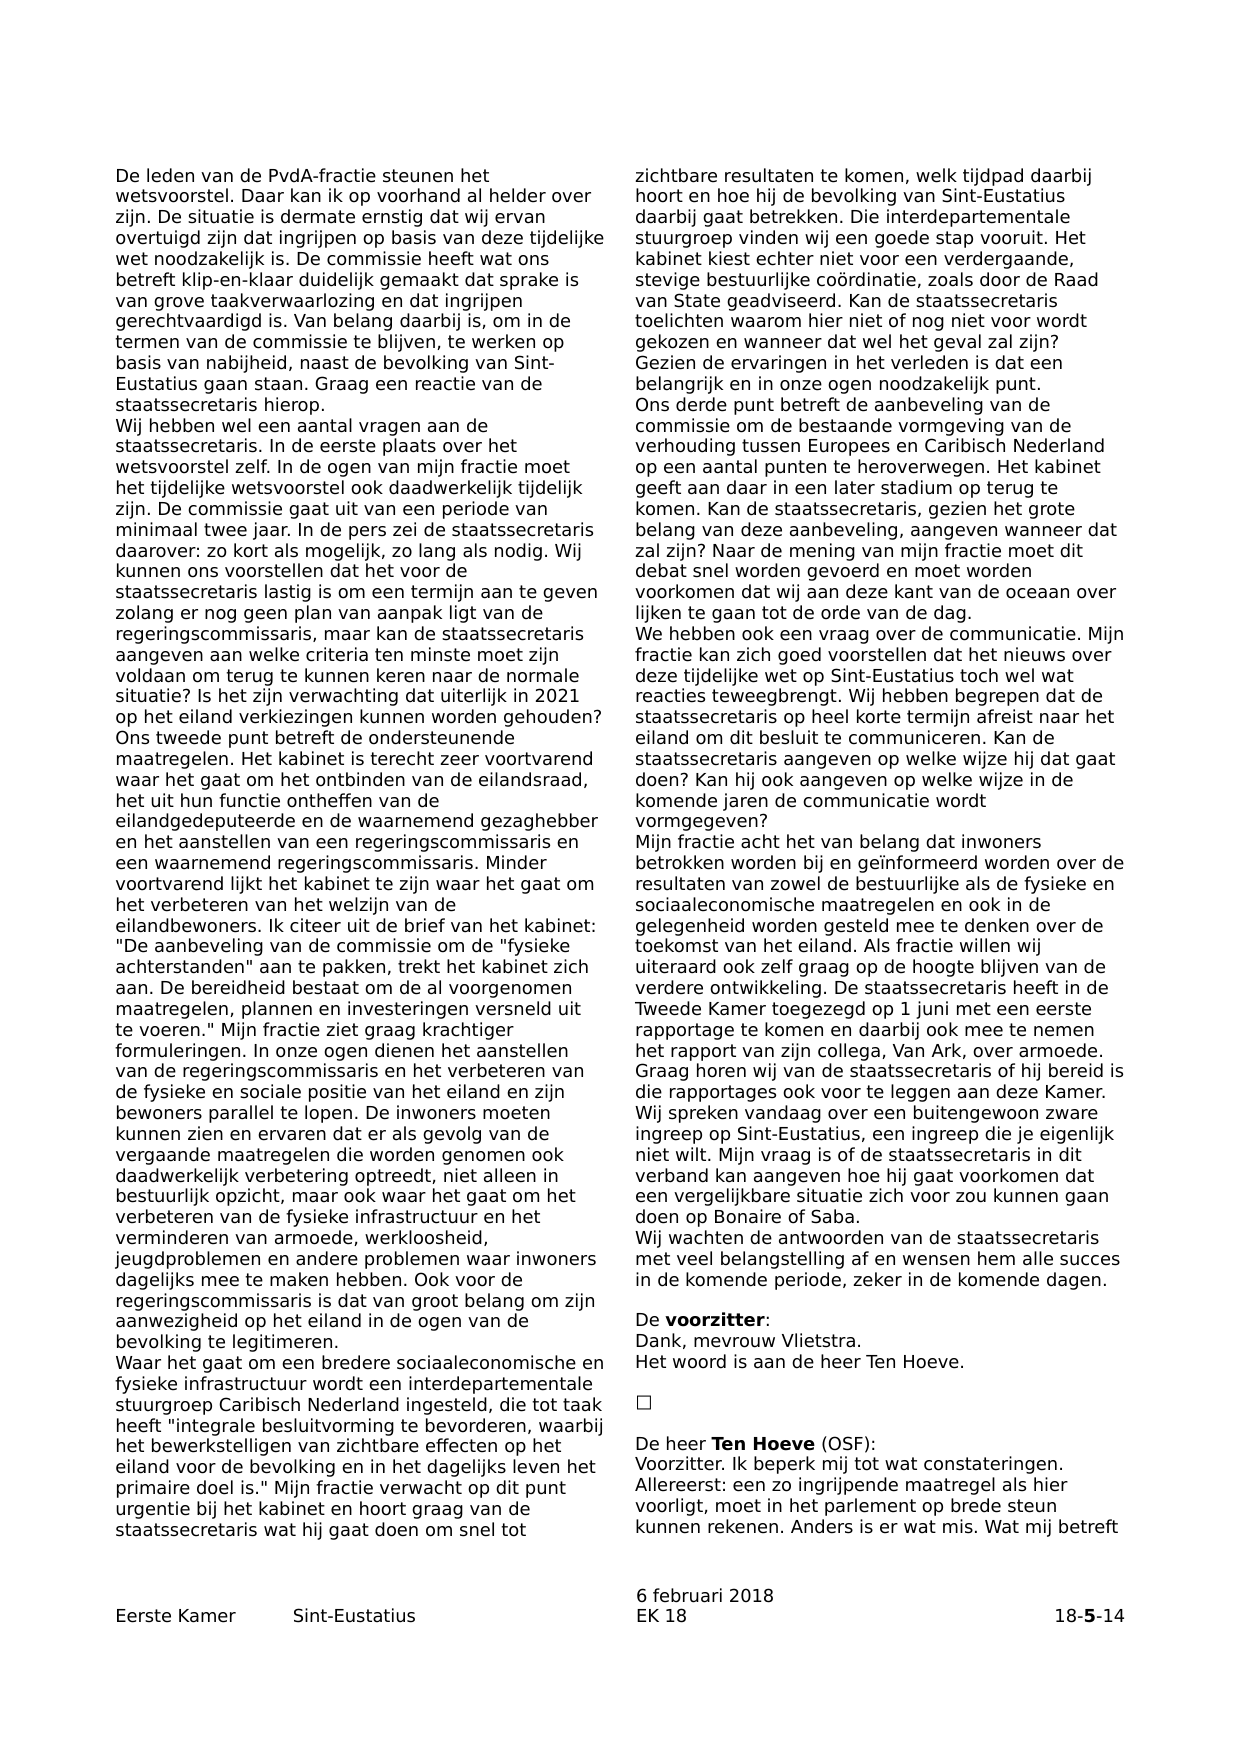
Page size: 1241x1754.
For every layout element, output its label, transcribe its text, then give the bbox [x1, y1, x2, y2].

text Wij hebben wel een aantal vragen aan de staatssecretaris. In de eerste plaats over het wetsvoorstel zelf. In de ogen van mijn fractie moet het tijdelijke wetsvoorstel ook daadwerkelijk tijdelijk zijn. De commissie gaat uit van een periode van minimaal twee jaar. In de pers zei de staatssecretaris daarover: zo kort als mogelijk, zo lang als nodig. Wij kunnen ons voorstellen dat het voor de staatssecretaris lastig is om een termijn aan te geven zolang er nog geen plan van aanpak ligt van de regeringscommissaris, maar kan de staatssecretaris aangeven aan welke criteria ten minste moet zijn voldaan om terug te kunnen keren naar de normale situatie? Is het zijn verwachting dat uiterlijk in 2021 op het eiland verkiezingen kunnen worden gehouden? [115, 415, 605, 728]
text Wij spreken vandaag over een buitengewoon zware ingreep op Sint-Eustatius, een ingreep die je eigenlijk niet wilt. Mijn vraag is of de staatssecretaris in dit verband kan aangeven hoe hij gaat voorkomen dat een vergelijkbare situatie zich voor zou kunnen gaan doen op Bonaire of Saba. [635, 1103, 1125, 1228]
text De voorzitter: [635, 1310, 1125, 1331]
text Het woord is aan de heer Ten Hoeve. [635, 1352, 1125, 1373]
text De leden van de PvdA-fractie steunen het wetsvoorstel. Daar kan ik op voorhand al helder over zijn. De situatie is dermate ernstig dat wij ervan overtuigd zijn dat ingrijpen op basis van deze tijdelijke wet noodzakelijk is. De commissie heeft wat ons betreft klip-en-klaar duidelijk gemaakt dat sprake is van grove taakverwaarlozing en dat ingrijpen gerechtvaardigd is. Van belang daarbij is, om in de termen van de commissie te blijven, te werken op basis van nabijheid, naast de bevolking van Sint-Eustatius gaan staan. Graag een reactie van de staatssecretaris hierop. [115, 165, 605, 415]
text Ons tweede punt betreft de ondersteunende maatregelen. Het kabinet is terecht zeer voortvarend waar het gaat om het ontbinden van de eilandsraad, het uit hun functie ontheffen van de eilandgedeputeerde en de waarnemend gezaghebber en het aanstellen van een regeringscommissaris en een waarnemend regeringscommissaris. Minder voortvarend lijkt het kabinet te zijn waar het gaat om het verbeteren van het welzijn van de eilandbewoners. Ik citeer uit de brief van het kabinet: "De aanbeveling van de commissie om de "fysieke achterstanden" aan te pakken, trekt het kabinet zich aan. De bereidheid bestaat om de al voorgenomen maatregelen, plannen en investeringen versneld uit te voeren." Mijn fractie ziet graag krachtiger formuleringen. In onze ogen dienen het aanstellen van de regeringscommissaris en het verbeteren van de fysieke en sociale positie van het eiland en zijn bewoners parallel te lopen. De inwoners moeten kunnen zien en ervaren dat er als gevolg van de vergaande maatregelen die worden genomen ook daadwerkelijk verbetering optreedt, niet alleen in bestuurlijk opzicht, maar ook waar het gaat om het verbeteren van de fysieke infrastructuur en het verminderen van armoede, werkloosheid, jeugdproblemen en andere problemen waar inwoners dagelijks mee te maken hebben. Ook voor de regeringscommissaris is dat van groot belang om zijn aanwezigheid op het eiland in de ogen van de bevolking te legitimeren. [115, 728, 605, 1353]
text Ons derde punt betreft de aanbeveling van de commissie om de bestaande vormgeving van de verhouding tussen Europees en Caribisch Nederland op een aantal punten te heroverwegen. Het kabinet geeft aan daar in een later stadium op terug te komen. Kan de staatssecretaris, gezien het grote belang van deze aanbeveling, aangeven wanneer dat zal zijn? Naar de mening van mijn fractie moet dit debat snel worden gevoerd en moet worden voorkomen dat wij aan deze kant van de oceaan over lijken te gaan tot de orde van de dag. [635, 394, 1125, 624]
text ⬜ [635, 1393, 1125, 1413]
text Mijn fractie acht het van belang dat inwoners betrokken worden bij en geïnformeerd worden over de resultaten van zowel de bestuurlijke als de fysieke en sociaaleconomische maatregelen en ook in de gelegenheid worden gesteld mee te denken over de toekomst van het eiland. Als fractie willen wij uiteraard ook zelf graag op de hoogte blijven van de verdere ontwikkeling. De staatssecretaris heeft in de Tweede Kamer toegezegd op 1 juni met een eerste rapportage te komen en daarbij ook mee te nemen het rapport van zijn collega, Van Ark, over armoede. Graag horen wij van de staatssecretaris of hij bereid is die rapportages ook voor te leggen aan deze Kamer. [635, 832, 1125, 1103]
text Waar het gaat om een bredere sociaaleconomische en fysieke infrastructuur wordt een interdepartementale stuurgroep Caribisch Nederland ingesteld, die tot taak heeft "integrale besluitvorming te bevorderen, waarbij het bewerkstelligen van zichtbare effecten op het eiland voor de bevolking en in het dagelijks leven het primaire doel is." Mijn fractie verwacht op dit punt urgentie bij het kabinet en hoort graag van de staatssecretaris wat hij gaat doen om snel tot [115, 1353, 605, 1540]
text zichtbare resultaten te komen, welk tijdpad daarbij hoort en hoe hij de bevolking van Sint-Eustatius daarbij gaat betrekken. Die interdepartementale stuurgroep vinden wij een goede stap vooruit. Het kabinet kiest echter niet voor een verdergaande, stevige bestuurlijke coördinatie, zoals door de Raad van State geadviseerd. Kan de staatssecretaris toelichten waarom hier niet of nog niet voor wordt gekozen en wanneer dat wel het geval zal zijn? Gezien de ervaringen in het verleden is dat een belangrijk en in onze ogen noodzakelijk punt. [635, 165, 1125, 394]
text De heer Ten Hoeve (OSF): [635, 1433, 1125, 1454]
text Dank, mevrouw Vlietstra. [635, 1331, 1125, 1352]
text Wij wachten de antwoorden van de staatssecretaris met veel belangstelling af en wensen hem alle succes in de komende periode, zeker in de komende dagen. [635, 1228, 1125, 1290]
text We hebben ook een vraag over de communicatie. Mijn fractie kan zich goed voorstellen dat het nieuws over deze tijdelijke wet op Sint-Eustatius toch wel wat reacties teweegbrengt. Wij hebben begrepen dat de staatssecretaris op heel korte termijn afreist naar het eiland om dit besluit te communiceren. Kan de staatssecretaris aangeven op welke wijze hij dat gaat doen? Kan hij ook aangeven op welke wijze in de komende jaren de communicatie wordt vormgegeven? [635, 624, 1125, 832]
text Voorzitter. Ik beperk mij tot wat constateringen. Allereerst: een zo ingrijpende maatregel als hier voorligt, moet in het parlement op brede steun kunnen rekenen. Anders is er wat mis. Wat mij betreft [635, 1454, 1125, 1537]
